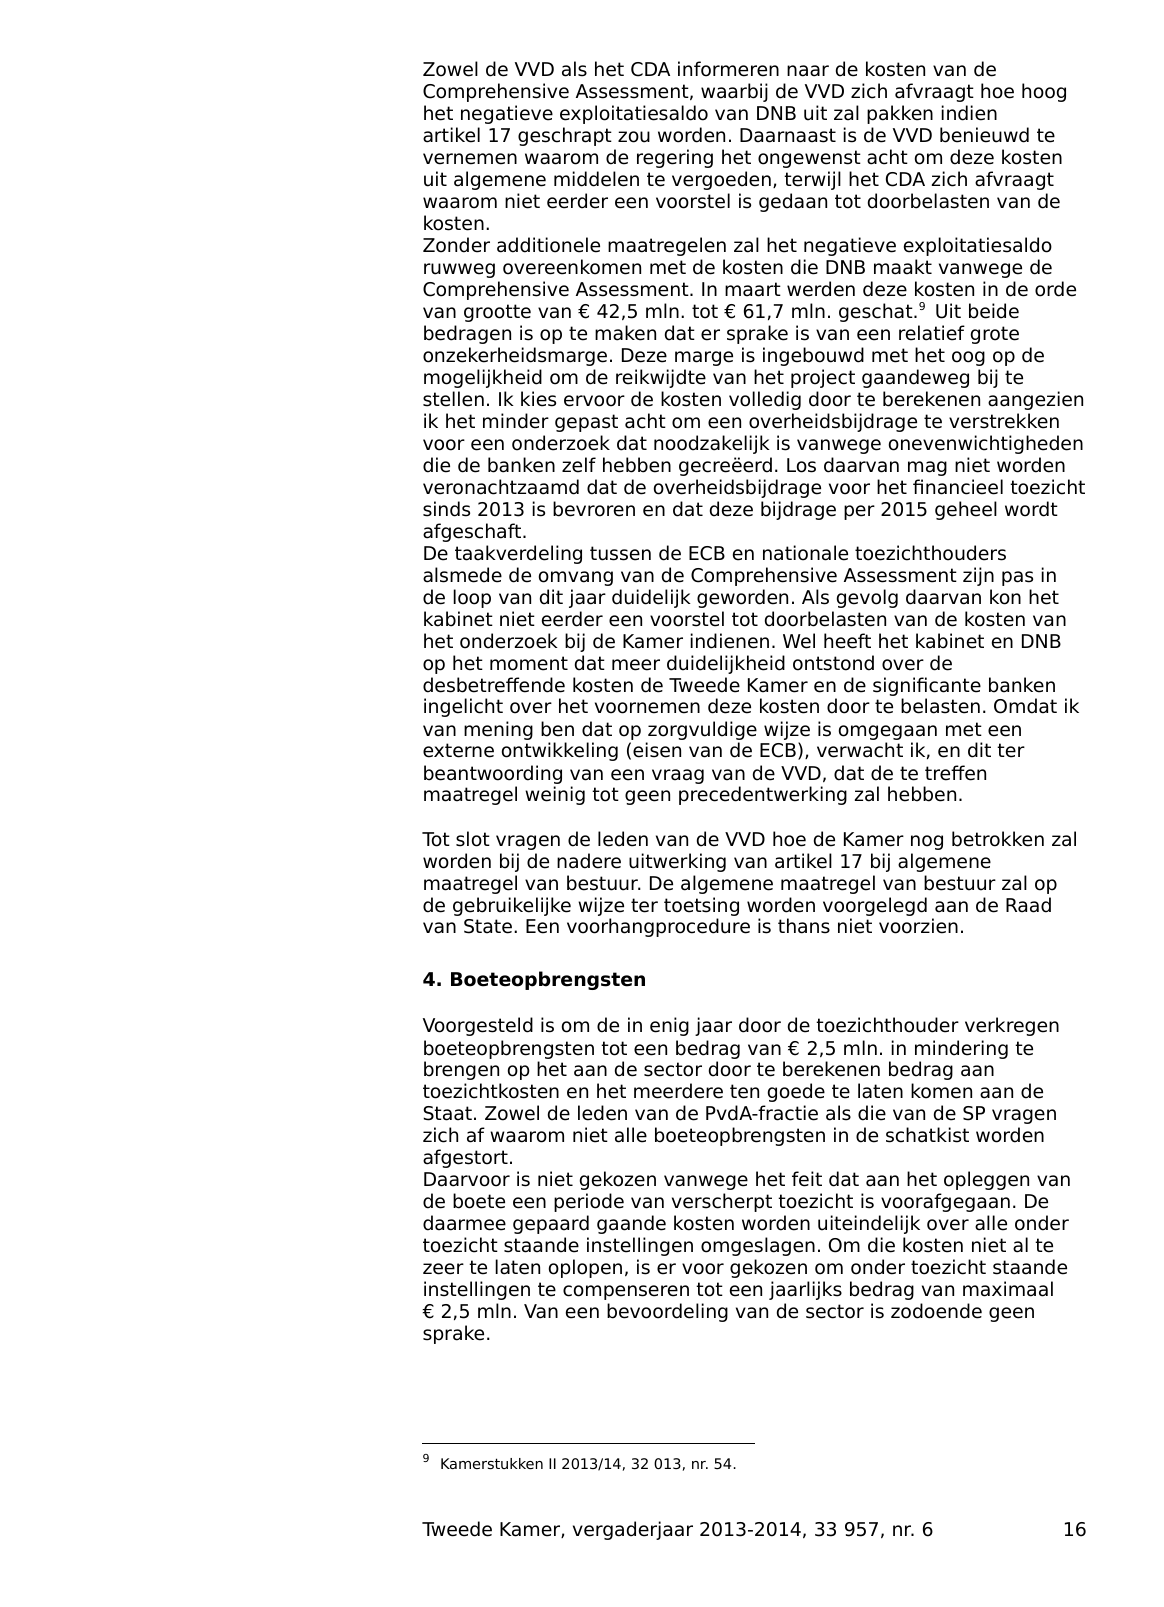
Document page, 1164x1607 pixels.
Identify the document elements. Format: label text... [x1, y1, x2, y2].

text Zonder additionele maatregelen zal het negatieve exploitatiesaldo ruwweg overeenkomen met de kosten die DNB maakt vanwege de Comprehensive Assessment. In maart werden deze kosten in de orde van grootte van € 42,5 mln. tot € 61,7 mln. geschat. Uit beide bedragen is op te maken dat er sprake is van een relatief grote onzekerheidsmarge. Deze marge is ingebouwd met het oog op de mogelijkheid om de reikwijdte van het project gaandeweg bij te stellen. Ik kies ervoor de kosten volledig door te berekenen aangezien ik het minder gepast acht om een overheidsbijdrage te verstrekken voor een onderzoek dat noodzakelijk is vanwege onevenwichtigheden die de banken zelf hebben gecreëerd. Los daarvan mag niet worden veronachtzaamd dat de overheidsbijdrage voor het financieel toezicht sinds 2013 is bevroren en dat deze bijdrage per 2015 geheel wordt afgeschaft. [422, 235, 1087, 543]
text Tot slot vragen de leden van de VVD hoe de Kamer nog betrokken zal worden bij de nadere uitwerking van artikel 17 bij algemene maatregel van bestuur. De algemene maatregel van bestuur zal op de gebruikelijke wijze ter toetsing worden voorgelegd aan de Raad van State. Een voorhangprocedure is thans niet voorzien. [422, 828, 1087, 938]
text Daarvoor is niet gekozen vanwege het feit dat aan het opleggen van de boete een periode van verscherpt toezicht is voorafgegaan. De daarmee gepaard gaande kosten worden uiteindelijk over alle onder toezicht staande instellingen omgeslagen. Om die kosten niet al te zeer te laten oplopen, is er voor gekozen om onder toezicht staande instellingen te compenseren tot een jaarlijks bedrag van maximaal € 2,5 mln. Van een bevoordeling van de sector is zodoende geen sprake. [422, 1169, 1087, 1345]
text Kamerstukken II 2013/14, 32 013, nr. 54. [422, 1452, 1087, 1474]
text Voorgesteld is om de in enig jaar door de toezichthouder verkregen boeteopbrengsten tot een bedrag van € 2,5 mln. in mindering te brengen op het aan de sector door te berekenen bedrag aan toezichtkosten en het meerdere ten goede te laten komen aan de Staat. Zowel de leden van de PvdA-fractie als die van de SP vragen zich af waarom niet alle boeteopbrengsten in de schatkist worden afgestort. [422, 1015, 1087, 1169]
text Zowel de VVD als het CDA informeren naar de kosten van de Comprehensive Assessment, waarbij de VVD zich afvraagt hoe hoog het negatieve exploitatiesaldo van DNB uit zal pakken indien artikel 17 geschrapt zou worden. Daarnaast is de VVD benieuwd te vernemen waarom de regering het ongewenst acht om deze kosten uit algemene middelen te vergoeden, terwijl het CDA zich afvraagt waarom niet eerder een voorstel is gedaan tot doorbelasten van de kosten. [422, 59, 1087, 235]
subtitle 4. Boeteopbrengsten [422, 968, 1087, 990]
text De taakverdeling tussen de ECB en nationale toezichthouders alsmede de omvang van de Comprehensive Assessment zijn pas in de loop van dit jaar duidelijk geworden. Als gevolg daarvan kon het kabinet niet eerder een voorstel tot doorbelasten van de kosten van het onderzoek bij de Kamer indienen. Wel heeft het kabinet en DNB op het moment dat meer duidelijkheid ontstond over de desbetreffende kosten de Tweede Kamer en de significante banken ingelicht over het voornemen deze kosten door te belasten. Omdat ik van mening ben dat op zorgvuldige wijze is omgegaan met een externe ontwikkeling (eisen van de ECB), verwacht ik, en dit ter beantwoording van een vraag van de VVD, dat de te treffen maatregel weinig tot geen precedentwerking zal hebben. [422, 543, 1087, 806]
